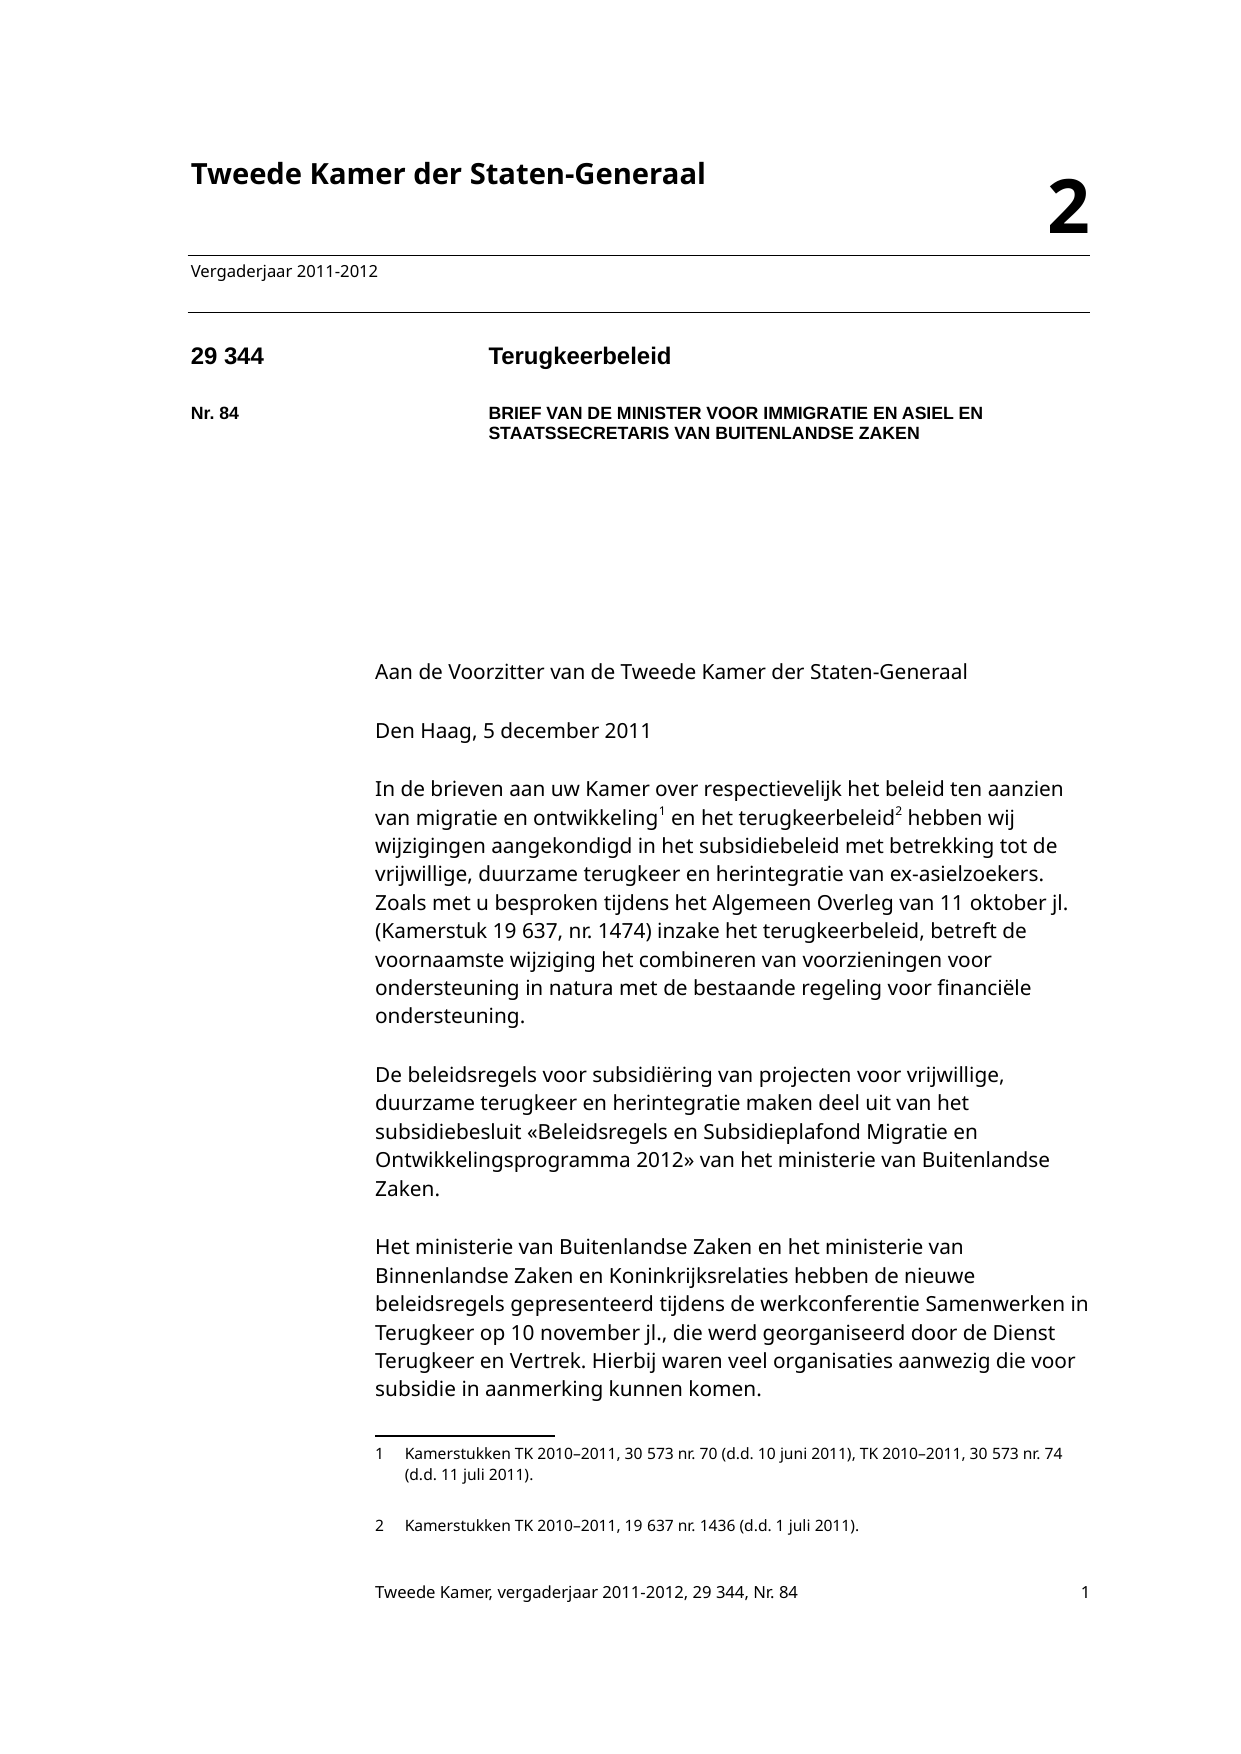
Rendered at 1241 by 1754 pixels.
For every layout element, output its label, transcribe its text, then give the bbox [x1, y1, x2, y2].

text De beleidsregels voor subsidiëring van projecten voor vrijwillige, duurzame terugkeer en herintegratie maken deel uit van het subsidiebesluit «Beleidsregels en Subsidieplafond Migratie en Ontwikkelingsprogramma 2012» van het ministerie van Buitenlandse Zaken. [375, 1060, 1090, 1202]
table_cell Vergaderjaar 2011-2012 [188, 256, 485, 312]
table_cell [188, 313, 485, 339]
text In de brieven aan uw Kamer over respectievelijk het beleid ten aanzien van migratie en ontwikkeling en het terugkeerbeleid hebben wij wijzigingen aangekondigd in het subsidiebeleid met betrekking tot de vrijwillige, duurzame terugkeer en herintegratie van ex-asielzoekers. Zoals met u besproken tijdens het Algemeen Overleg van 11 oktober jl. (Kamerstuk 19 637, nr. 1474) inzake het terugkeerbeleid, betreft de voornaamste wijziging het combineren van voorzieningen voor ondersteuning in natura met de bestaande regeling voor financiële ondersteuning. [375, 774, 1090, 1030]
table_cell [485, 256, 1090, 312]
table_header 2 [910, 150, 1090, 255]
table_cell Terugkeerbeleid [485, 339, 1090, 399]
text Kamerstukken TK 2010–2011, 19 637 nr. 1436 (d.d. 1 juli 2011). [375, 1508, 1090, 1536]
text Kamerstukken TK 2010–2011, 30 573 nr. 70 (d.d. 10 juni 2011), TK 2010–2011, 30 573 nr. 74 (d.d. 11 juli 2011). [375, 1421, 1090, 1478]
table_cell BRIEF VAN DE MINISTER VOOR IMMIGRATIE EN ASIEL EN STAATSSECRETARIS VAN BUITENLANDSE ZAKEN [485, 399, 1090, 539]
table_cell Nr. 84 [188, 399, 485, 539]
text Aan de Voorzitter van de Tweede Kamer der Staten-Generaal [375, 657, 1090, 686]
table_cell 29 344 [188, 339, 485, 399]
table_cell [485, 313, 1090, 339]
text Het ministerie van Buitenlandse Zaken en het ministerie van Binnenlandse Zaken en Koninkrijksrelaties hebben de nieuwe beleidsregels gepresenteerd tijdens de werkconferentie Samenwerken in Terugkeer op 10 november jl., die werd georganiseerd door de Dienst Terugkeer en Vertrek. Hierbij waren veel organisaties aanwezig die voor subsidie in aanmerking kunnen komen. [375, 1232, 1090, 1403]
text Den Haag, 5 december 2011 [375, 716, 1090, 744]
table_header Tweede Kamer der Staten-Generaal [188, 150, 909, 255]
